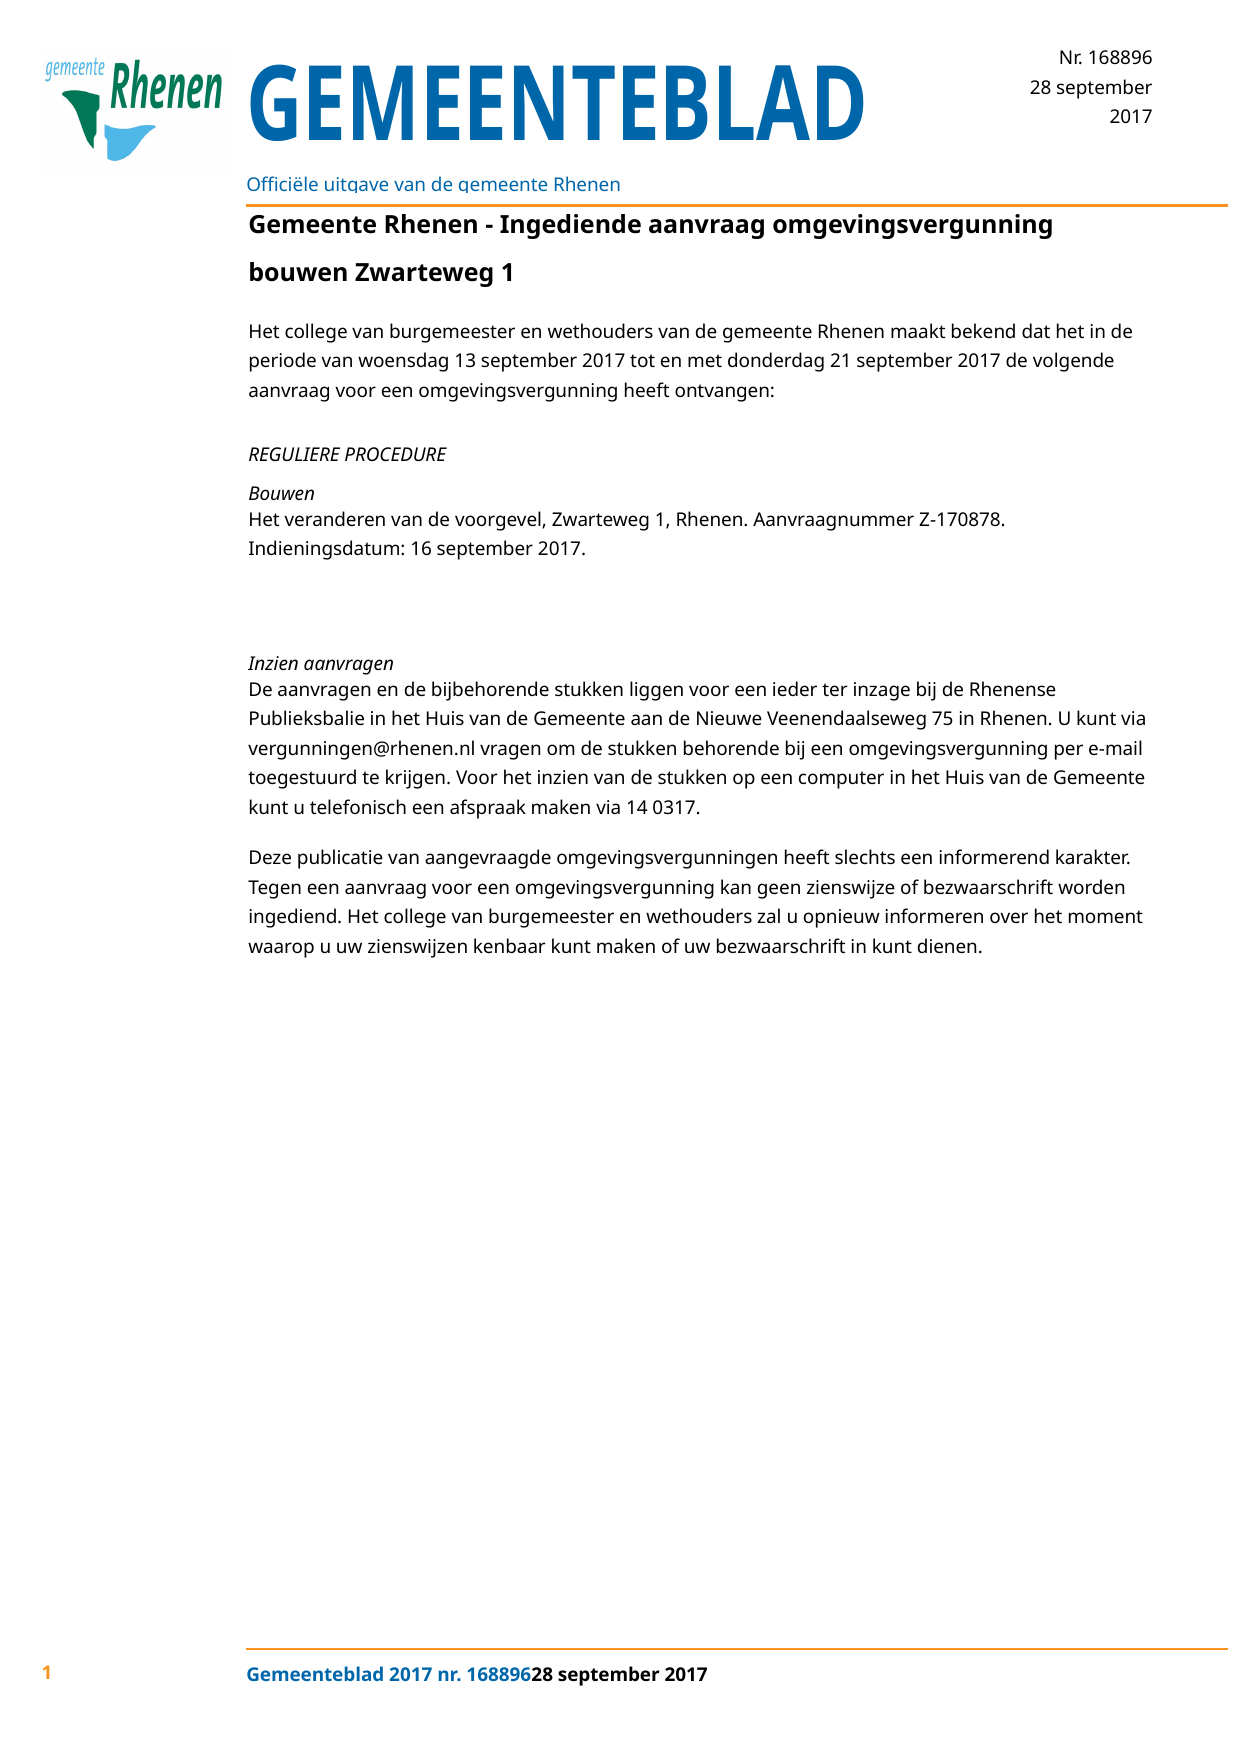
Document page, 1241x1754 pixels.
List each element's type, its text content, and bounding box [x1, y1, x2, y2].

text Deze publicatie van aangevraagde omgevingsvergunningen heeft slechts een informerend karakter. Tegen een aanvraag voor een omgevingsvergunning kan geen zienswijze of bezwaarschrift worden ingediend. Het college van burgemeester en wethouders zal u opnieuw informeren over het moment waarop u uw zienswijzen kenbaar kunt maken of uw bezwaarschrift in kunt dienen. [248, 844, 1152, 959]
text De aanvragen en de bijbehorende stukken liggen voor een ieder ter inzage bij de Rhenense Publieksbalie in het Huis van de Gemeente aan de Nieuwe Veenendaalseweg 75 in Rhenen. U kunt via vergunningen@rhenen.nl vragen om de stukken behorende bij een omgevingsvergunning per e-mail toegestuurd te krijgen. Voor het inzien van de stukken op een computer in het Huis van de Gemeente kunt u telefonisch een afspraak maken via 14 0317. [248, 676, 1152, 820]
text Het veranderen van de voorgevel, Zwarteweg 1, Rhenen. Aanvraagnummer Z-170878. Indieningsdatum: 16 september 2017. [248, 506, 1152, 561]
text Het college van burgemeester en wethouders van de gemeente Rhenen maakt bekend dat het in de periode van woensdag 13 september 2017 tot en met donderdag 21 september 2017 de volgende aanvraag voor een omgevingsvergunning heeft ontvangen: [248, 318, 1152, 403]
text REGULIERE PROCEDURE [248, 441, 1152, 467]
picture [41, 47, 231, 172]
text Gemeente Rhenen - Ingediende aanvraag omgevingsvergunning bouwen Zwarteweg 1 [248, 207, 1152, 288]
text Inzien aanvragen [248, 650, 1152, 676]
text Bouwen [248, 480, 1152, 506]
